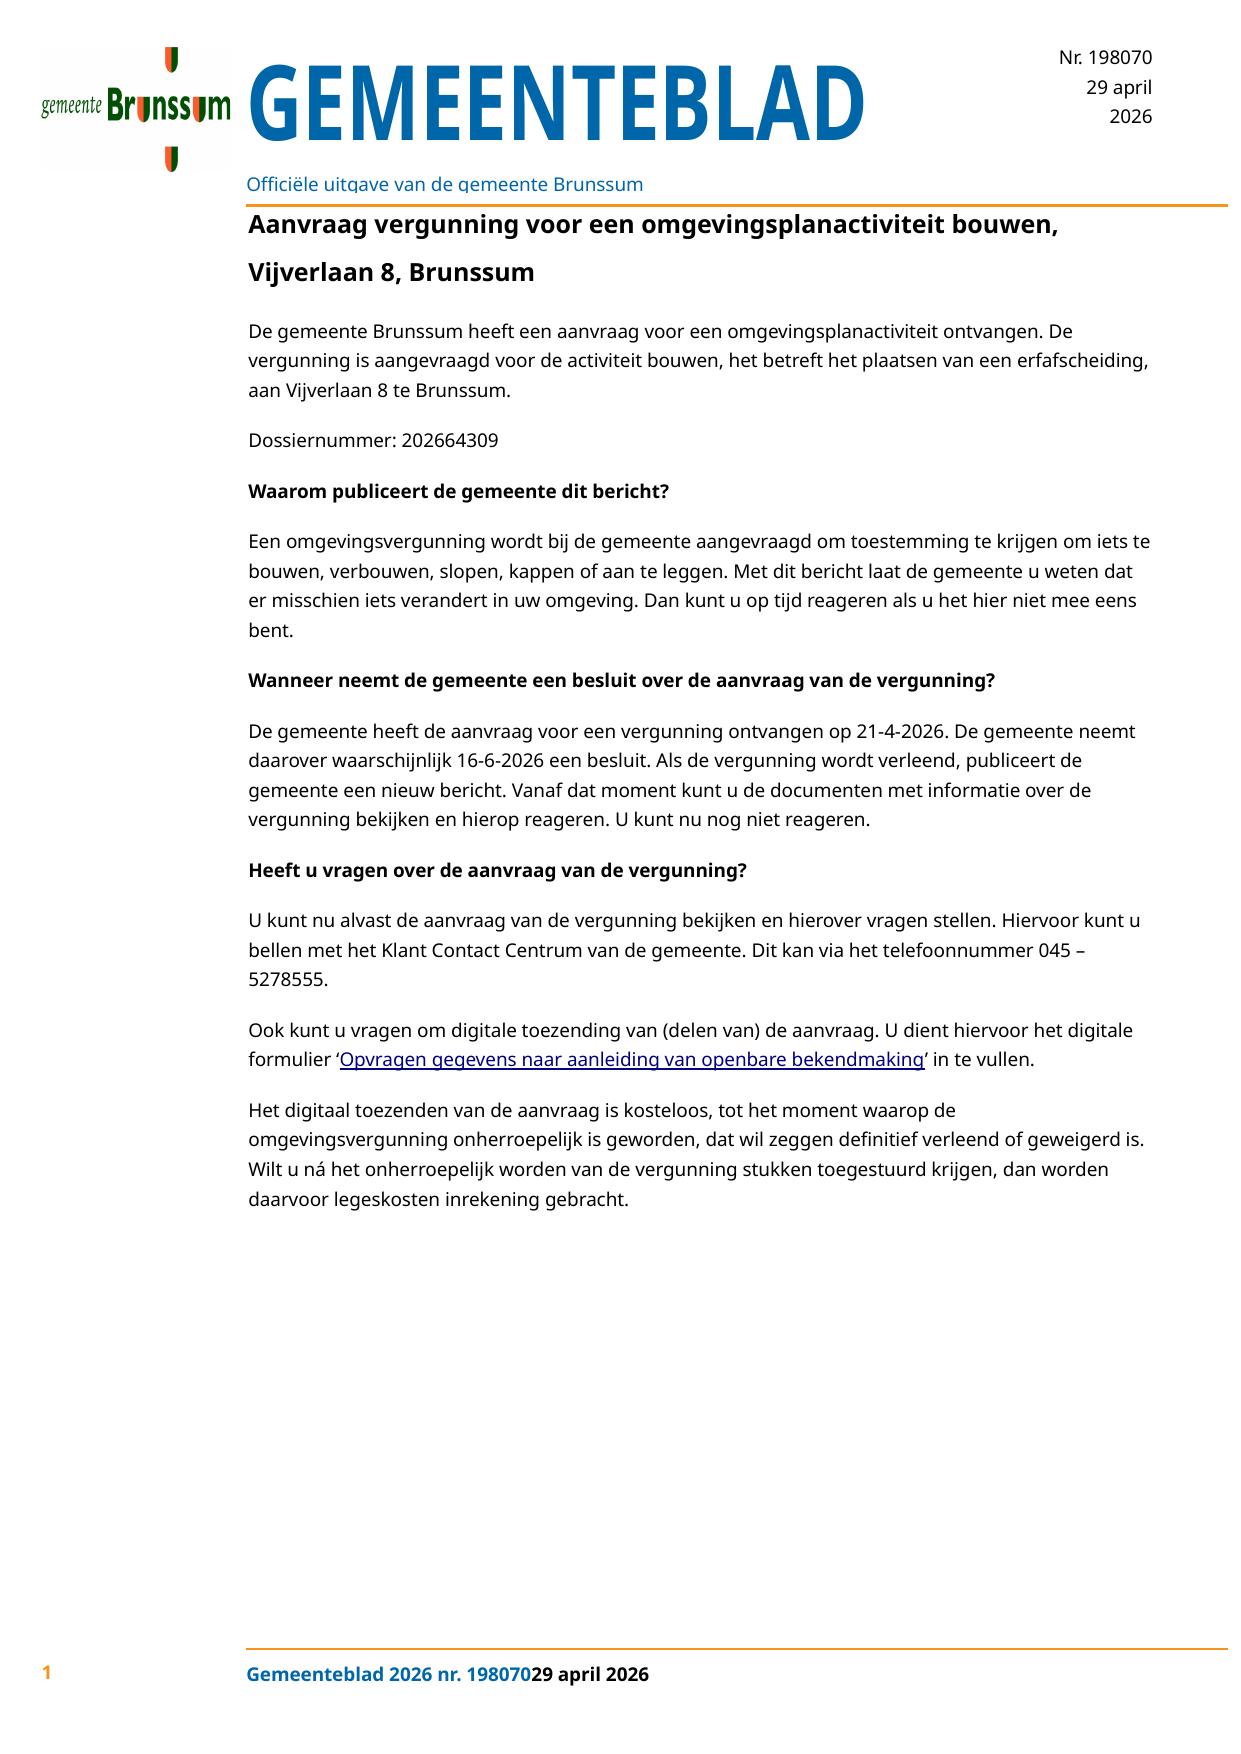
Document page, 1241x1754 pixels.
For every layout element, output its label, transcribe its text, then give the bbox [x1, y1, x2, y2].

text Ook kunt u vragen om digitale toezending van (delen van) de aanvraag. U dient hiervoor het digitale formulier ‘Opvragen gegevens naar aanleiding van openbare bekendmaking’ in te vullen. [248, 1017, 1152, 1072]
text De gemeente Brunssum heeft een aanvraag voor een omgevingsplanactiviteit ontvangen. De vergunning is aangevraagd voor de activiteit bouwen, het betreft het plaatsen van een erfafscheiding, aan Vijverlaan 8 te Brunssum. [248, 318, 1152, 403]
text Heeft u vragen over de aanvraag van de vergunning? [248, 857, 1152, 883]
text Dossiernummer: 202664309 [248, 427, 1152, 453]
text Wanneer neemt de gemeente een besluit over de aanvraag van de vergunning? [248, 667, 1152, 693]
text Aanvraag vergunning voor een omgevingsplanactiviteit bouwen, Vijverlaan 8, Brunssum [248, 207, 1152, 288]
text Het digitaal toezenden van de aanvraag is kosteloos, tot het moment waarop de omgevingsvergunning onherroepelijk is geworden, dat wil zeggen definitief verleend of geweigerd is. Wilt u ná het onherroepelijk worden van de vergunning stukken toegestuurd krijgen, dan worden daarvoor legeskosten inrekening gebracht. [248, 1097, 1152, 1212]
text U kunt nu alvast de aanvraag van de vergunning bekijken en hierover vragen stellen. Hiervoor kunt u bellen met het Klant Contact Centrum van de gemeente. Dit kan via het telefoonnummer 045 – 5278555. [248, 907, 1152, 992]
text Waarom publiceert de gemeente dit bericht? [248, 478, 1152, 504]
text Een omgevingsvergunning wordt bij de gemeente aangevraagd om toestemming te krijgen om iets te bouwen, verbouwen, slopen, kappen of aan te leggen. Met dit bericht laat de gemeente u weten dat er misschien iets verandert in uw omgeving. Dan kunt u op tijd reageren als u het hier niet mee eens bent. [248, 528, 1152, 643]
text De gemeente heeft de aanvraag voor een vergunning ontvangen op 21-4-2026. De gemeente neemt daarover waarschijnlijk 16-6-2026 een besluit. Als de vergunning wordt verleend, publiceert de gemeente een nieuw bericht. Vanaf dat moment kunt u de documenten met informatie over de vergunning bekijken en hierop reageren. U kunt nu nog niet reageren. [248, 718, 1152, 832]
picture [41, 47, 231, 172]
